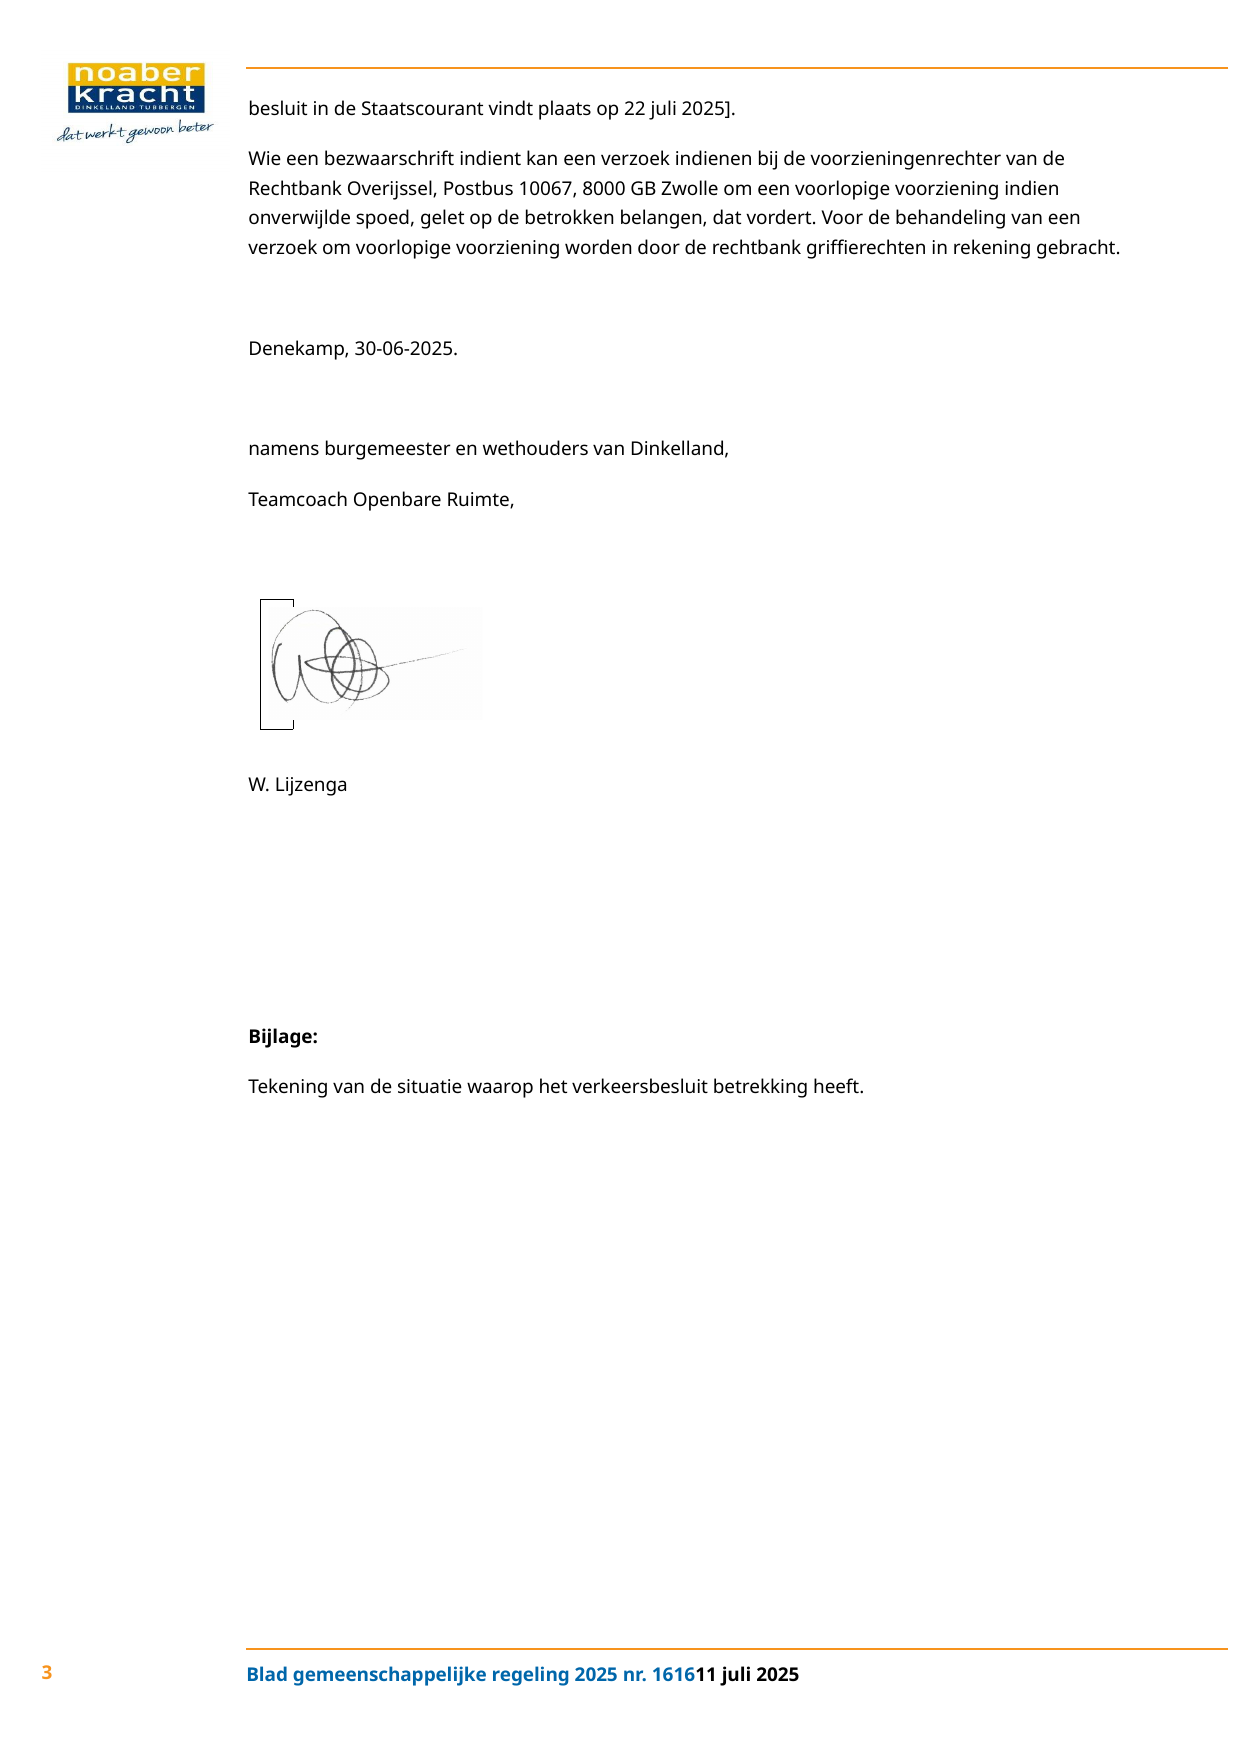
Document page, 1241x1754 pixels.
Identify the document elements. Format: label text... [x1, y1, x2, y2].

text Wie een bezwaarschrift indient kan een verzoek indienen bij de voorzieningenrechter van de Rechtbank Overijssel, Postbus 10067, 8000 GB Zwolle om een voorlopige voorziening indien onverwijlde spoed, gelet op de betrokken belangen, dat vordert. Voor de behandeling van een verzoek om voorlopige voorziening worden door de rechtbank griffierechten in rekening gebracht. [248, 145, 1152, 260]
text besluit in de Staatscourant vindt plaats op 22 juli 2025]. [248, 95, 1152, 121]
text Teamcoach Openbare Ruimte, [248, 486, 1152, 512]
text Bijlage: [248, 1023, 1152, 1049]
text Tekening van de situatie waarop het verkeersbesluit betrekking heeft. [248, 1073, 1152, 1099]
text Denekamp, 30-06-2025. [248, 335, 1152, 361]
picture [268, 607, 483, 720]
text namens burgemeester en wethouders van Dinkelland, [248, 436, 1152, 461]
text W. Lijzenga [248, 771, 1152, 797]
picture [41, 47, 231, 172]
